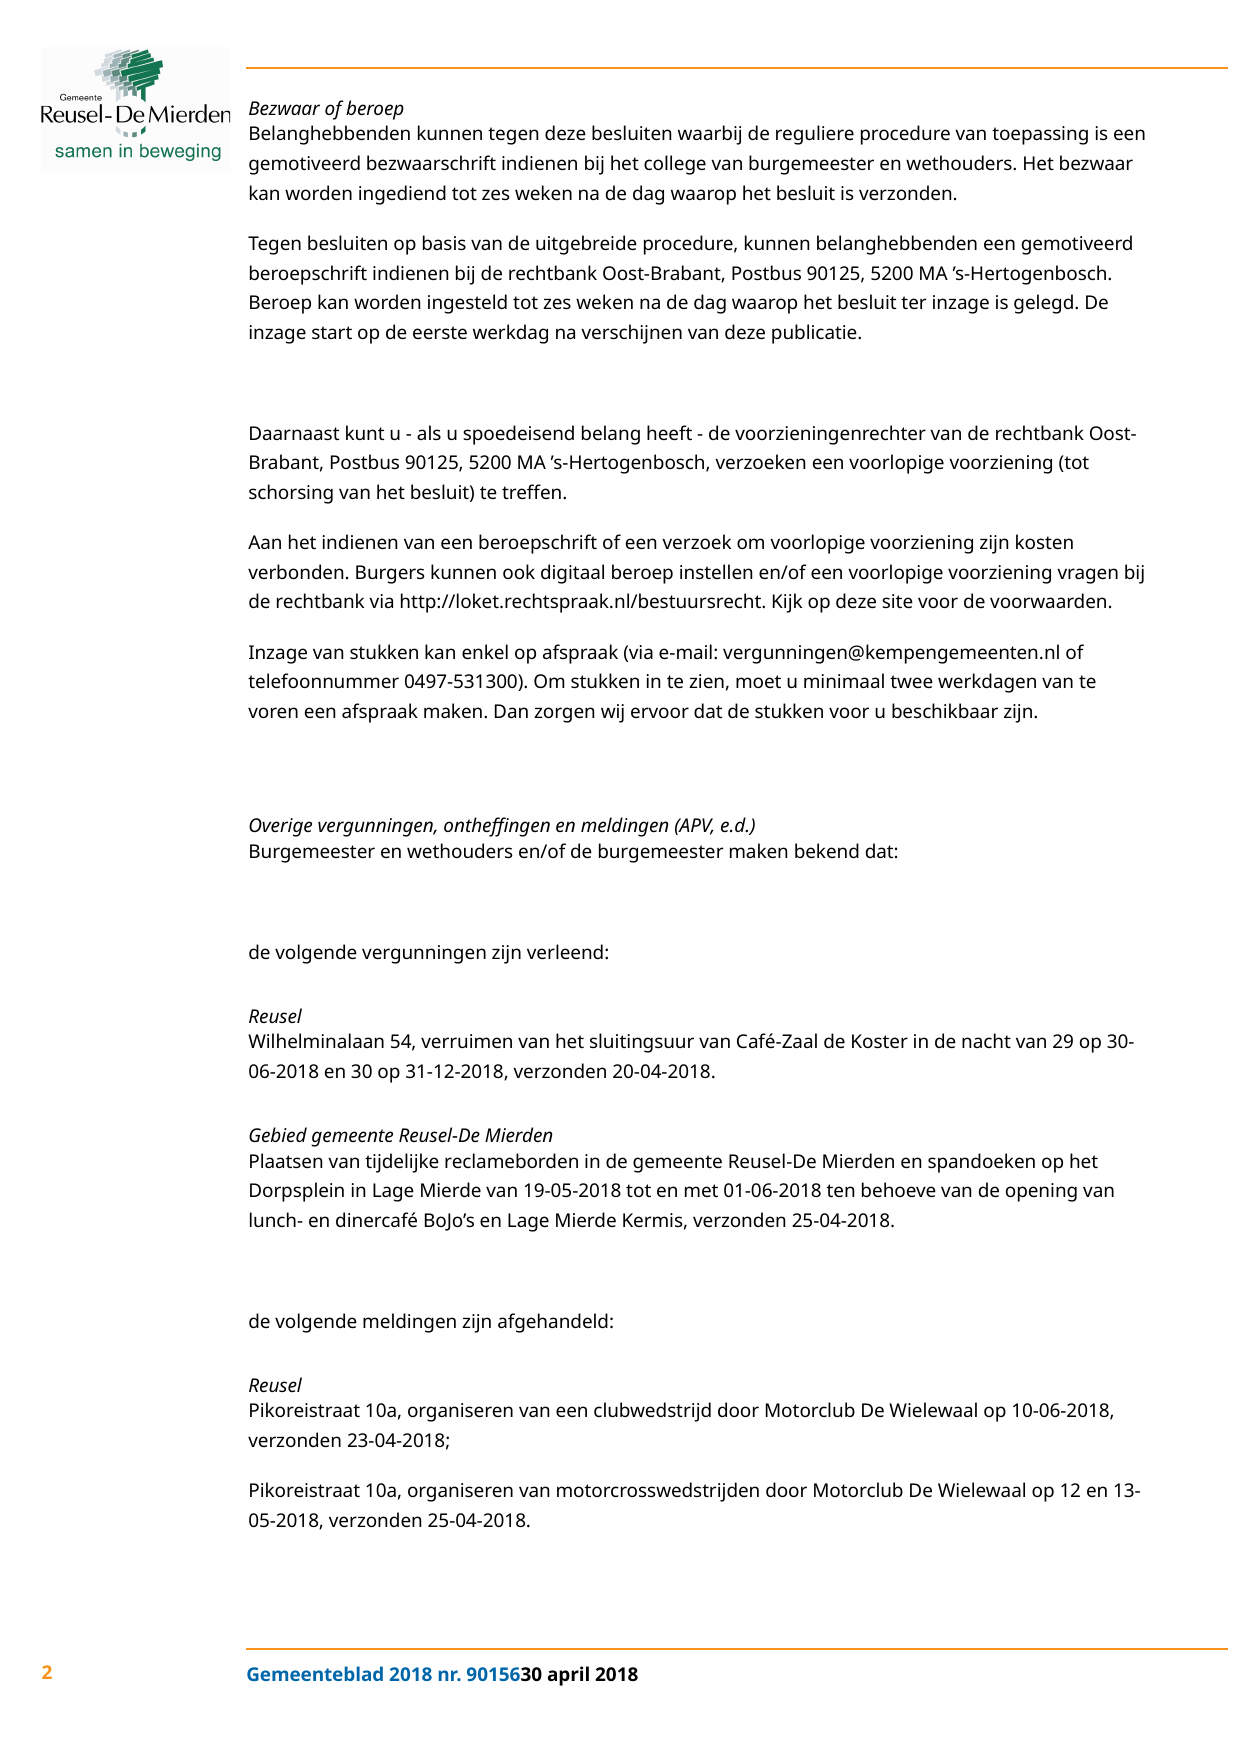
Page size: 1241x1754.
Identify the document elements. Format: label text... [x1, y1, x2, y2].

text de volgende vergunningen zijn verleend: [248, 939, 1152, 965]
text Bezwaar of beroep [248, 95, 1152, 121]
picture [41, 47, 231, 172]
text Tegen besluiten op basis van de uitgebreide procedure, kunnen belanghebbenden een gemotiveerd beroepschrift indienen bij de rechtbank Oost-Brabant, Postbus 90125, 5200 MA ’s-Hertogenbosch. Beroep kan worden ingesteld tot zes weken na de dag waarop het besluit ter inzage is gelegd. De inzage start op de eerste werkdag na verschijnen van deze publicatie. [248, 230, 1152, 344]
text Burgemeester en wethouders en/of de burgemeester maken bekend dat: [248, 838, 1152, 864]
text Wilhelminalaan 54, verruimen van het sluitingsuur van Café-Zaal de Koster in de nacht van 29 op 30-06-2018 en 30 op 31-12-2018, verzonden 20-04-2018. [248, 1029, 1152, 1084]
text Pikoreistraat 10a, organiseren van motorcrosswedstrijden door Motorclub De Wielewaal op 12 en 13-05-2018, verzonden 25-04-2018. [248, 1478, 1152, 1533]
text Reusel [248, 1372, 1152, 1398]
text de volgende meldingen zijn afgehandeld: [248, 1308, 1152, 1334]
text Pikoreistraat 10a, organiseren van een clubwedstrijd door Motorclub De Wielewaal op 10-06-2018, verzonden 23-04-2018; [248, 1398, 1152, 1453]
text Reusel [248, 1003, 1152, 1029]
text Plaatsen van tijdelijke reclameborden in de gemeente Reusel-De Mierden en spandoeken op het Dorpsplein in Lage Mierde van 19-05-2018 tot en met 01-06-2018 ten behoeve van de opening van lunch- en dinercafé BoJo’s en Lage Mierde Kermis, verzonden 25-04-2018. [248, 1148, 1152, 1233]
text Inzage van stukken kan enkel op afspraak (via e-mail: vergunningen@kempengemeenten.nl of telefoonnummer 0497-531300). Om stukken in te zien, moet u minimaal twee werkdagen van te voren een afspraak maken. Dan zorgen wij ervoor dat de stukken voor u beschikbaar zijn. [248, 639, 1152, 724]
text Daarnaast kunt u - als u spoedeisend belang heeft - de voorzieningenrechter van de rechtbank Oost-Brabant, Postbus 90125, 5200 MA ’s-Hertogenbosch, verzoeken een voorlopige voorziening (tot schorsing van het besluit) te treffen. [248, 420, 1152, 504]
text Belanghebbenden kunnen tegen deze besluiten waarbij de reguliere procedure van toepassing is een gemotiveerd bezwaarschrift indienen bij het college van burgemeester en wethouders. Het bezwaar kan worden ingediend tot zes weken na de dag waarop het besluit is verzonden. [248, 121, 1152, 205]
text Gebied gemeente Reusel-De Mierden [248, 1122, 1152, 1148]
text Overige vergunningen, ontheffingen en meldingen (APV, e.d.) [248, 812, 1152, 838]
text Aan het indienen van een beroepschrift of een verzoek om voorlopige voorziening zijn kosten verbonden. Burgers kunnen ook digitaal beroep instellen en/of een voorlopige voorziening vragen bij de rechtbank via http://loket.rechtspraak.nl/bestuursrecht. Kijk op deze site voor de voorwaarden. [248, 529, 1152, 614]
